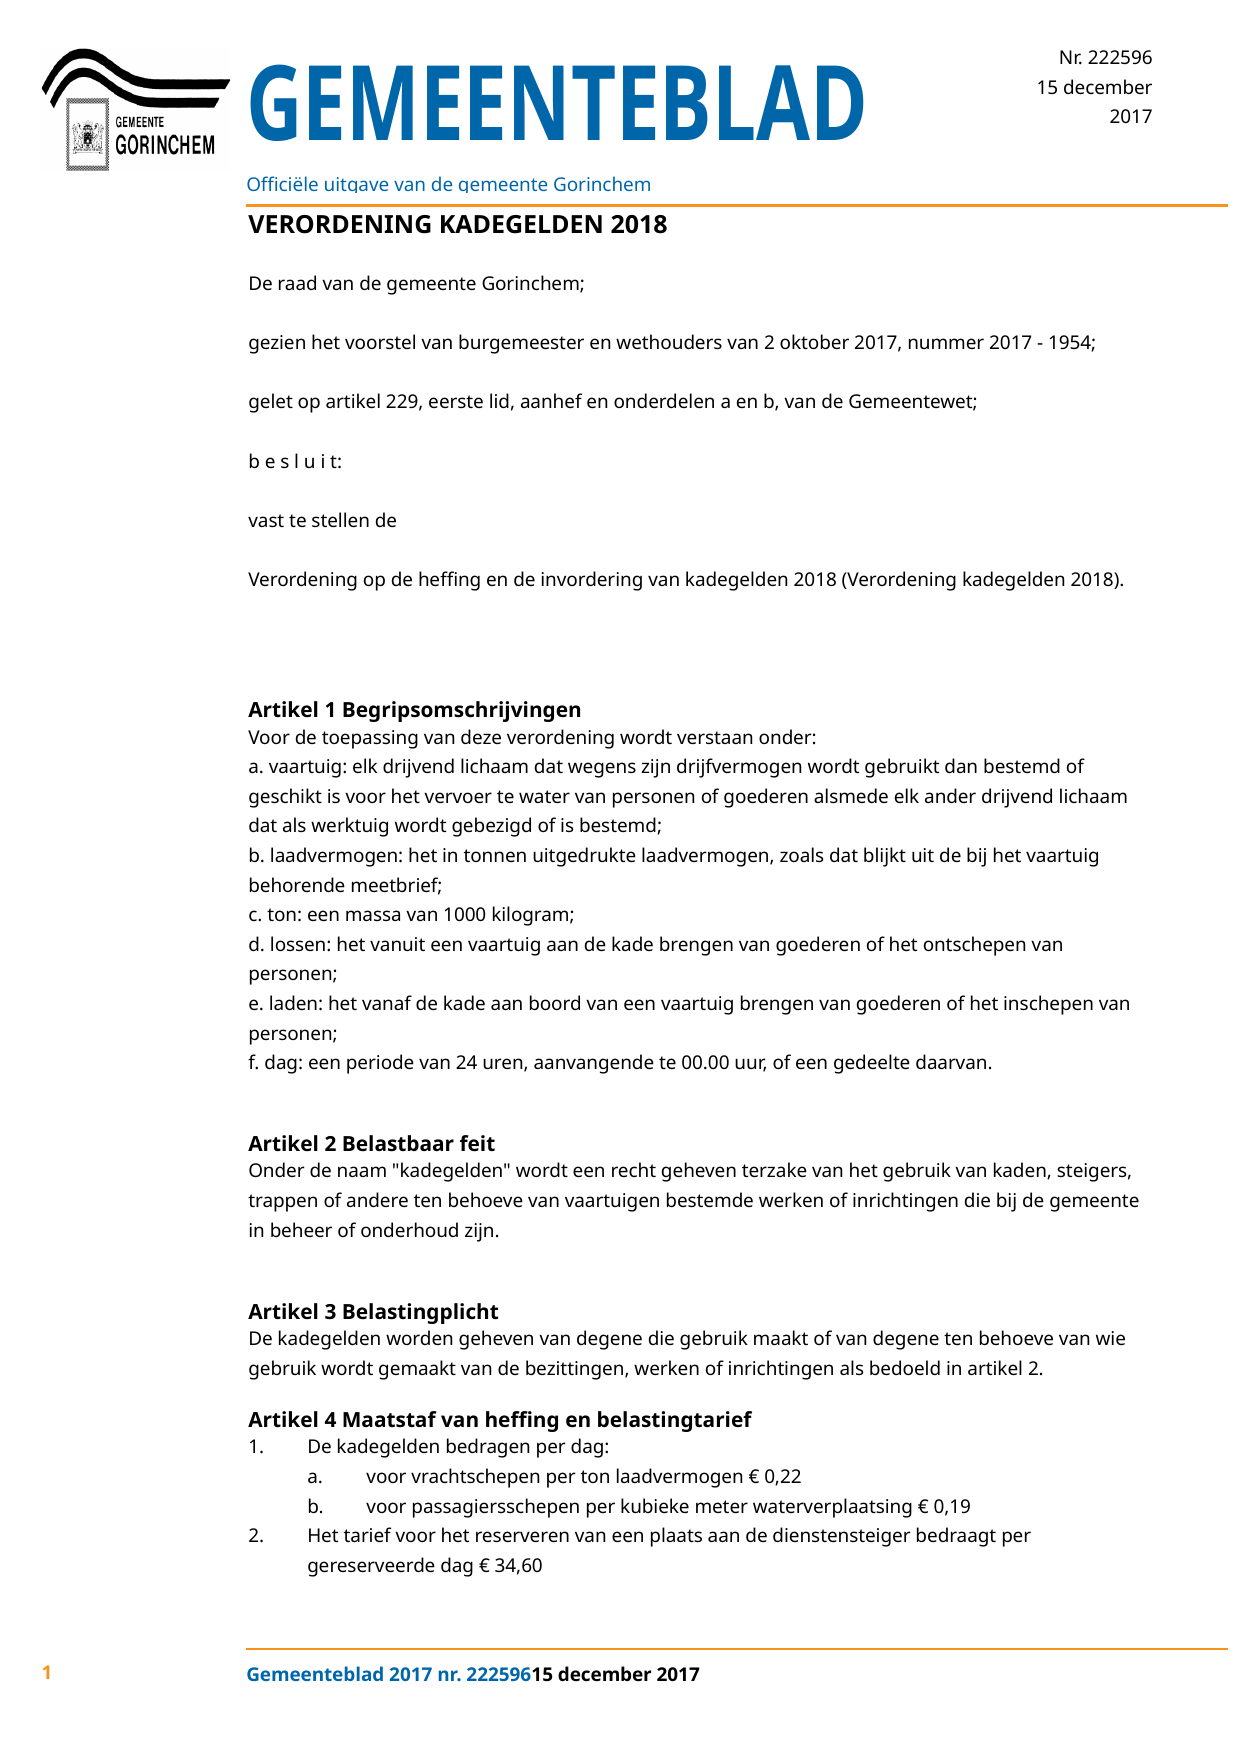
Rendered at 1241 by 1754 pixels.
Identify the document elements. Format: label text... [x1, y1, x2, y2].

list voor vrachtschepen per ton laadvermogen € 0,22 [307, 1463, 1152, 1489]
text VERORDENING KADEGELDEN 2018 [248, 207, 1152, 241]
picture [41, 47, 231, 172]
text b. laadvermogen: het in tonnen uitgedrukte laadvermogen, zoals dat blijkt uit de bij het vaartuig behorende meetbrief; [248, 842, 1152, 897]
text a. vaartuig: elk drijvend lichaam dat wegens zijn drijfvermogen wordt gebruikt dan bestemd of geschikt is voor het vervoer te water van personen of goederen alsmede elk ander drijvend lichaam dat als werktuig wordt gebezigd of is bestemd; [248, 753, 1152, 838]
text d. lossen: het vanuit een vaartuig aan de kade brengen van goederen of het ontschepen van personen; [248, 931, 1152, 986]
list voor passagiersschepen per kubieke meter waterverplaatsing € 0,19 [307, 1493, 1152, 1519]
text gezien het voorstel van burgemeester en wethouders van 2 oktober 2017, nummer 2017 - 1954; [248, 329, 1152, 355]
text b e s l u i t: [248, 448, 1152, 473]
text Onder de naam "kadegelden" wordt een recht geheven terzake van het gebruik van kaden, steigers, trappen of andere ten behoeve van vaartuigen bestemde werken of inrichtingen die bij de gemeente in beheer of onderhoud zijn. [248, 1158, 1152, 1243]
text Artikel 1 Begripsomschrijvingen [248, 695, 1152, 724]
text De raad van de gemeente Gorinchem; [248, 270, 1152, 296]
text e. laden: het vanaf de kade aan boord van een vaartuig brengen van goederen of het inschepen van personen; [248, 990, 1152, 1045]
text Artikel 2 Belastbaar feit [248, 1129, 1152, 1158]
text gelet op artikel 229, eerste lid, aanhef en onderdelen a en b, van de Gemeentewet; [248, 389, 1152, 414]
text vast te stellen de [248, 507, 1152, 533]
text c. ton: een massa van 1000 kilogram; [248, 901, 1152, 927]
list Het tarief voor het reserveren van een plaats aan de dienstensteiger bedraagt per gereserveerde dag € 34,60 [248, 1522, 1152, 1578]
text Artikel 3 Belastingplicht [248, 1297, 1152, 1325]
text De kadegelden worden geheven van degene die gebruik maakt of van degene ten behoeve van wie gebruik wordt gemaakt van de bezittingen, werken of inrichtingen als bedoeld in artikel 2. [248, 1325, 1152, 1381]
text f. dag: een periode van 24 uren, aanvangende te 00.00 uur, of een gedeelte daarvan. [248, 1049, 1152, 1075]
text Voor de toepassing van deze verordening wordt verstaan onder: [248, 724, 1152, 749]
text Verordening op de heffing en de invordering van kadegelden 2018 (Verordening kadegelden 2018). [248, 566, 1152, 592]
text Artikel 4 Maatstaf van heffing en belastingtarief [248, 1405, 1152, 1434]
list De kadegelden bedragen per dag: [248, 1434, 1152, 1459]
